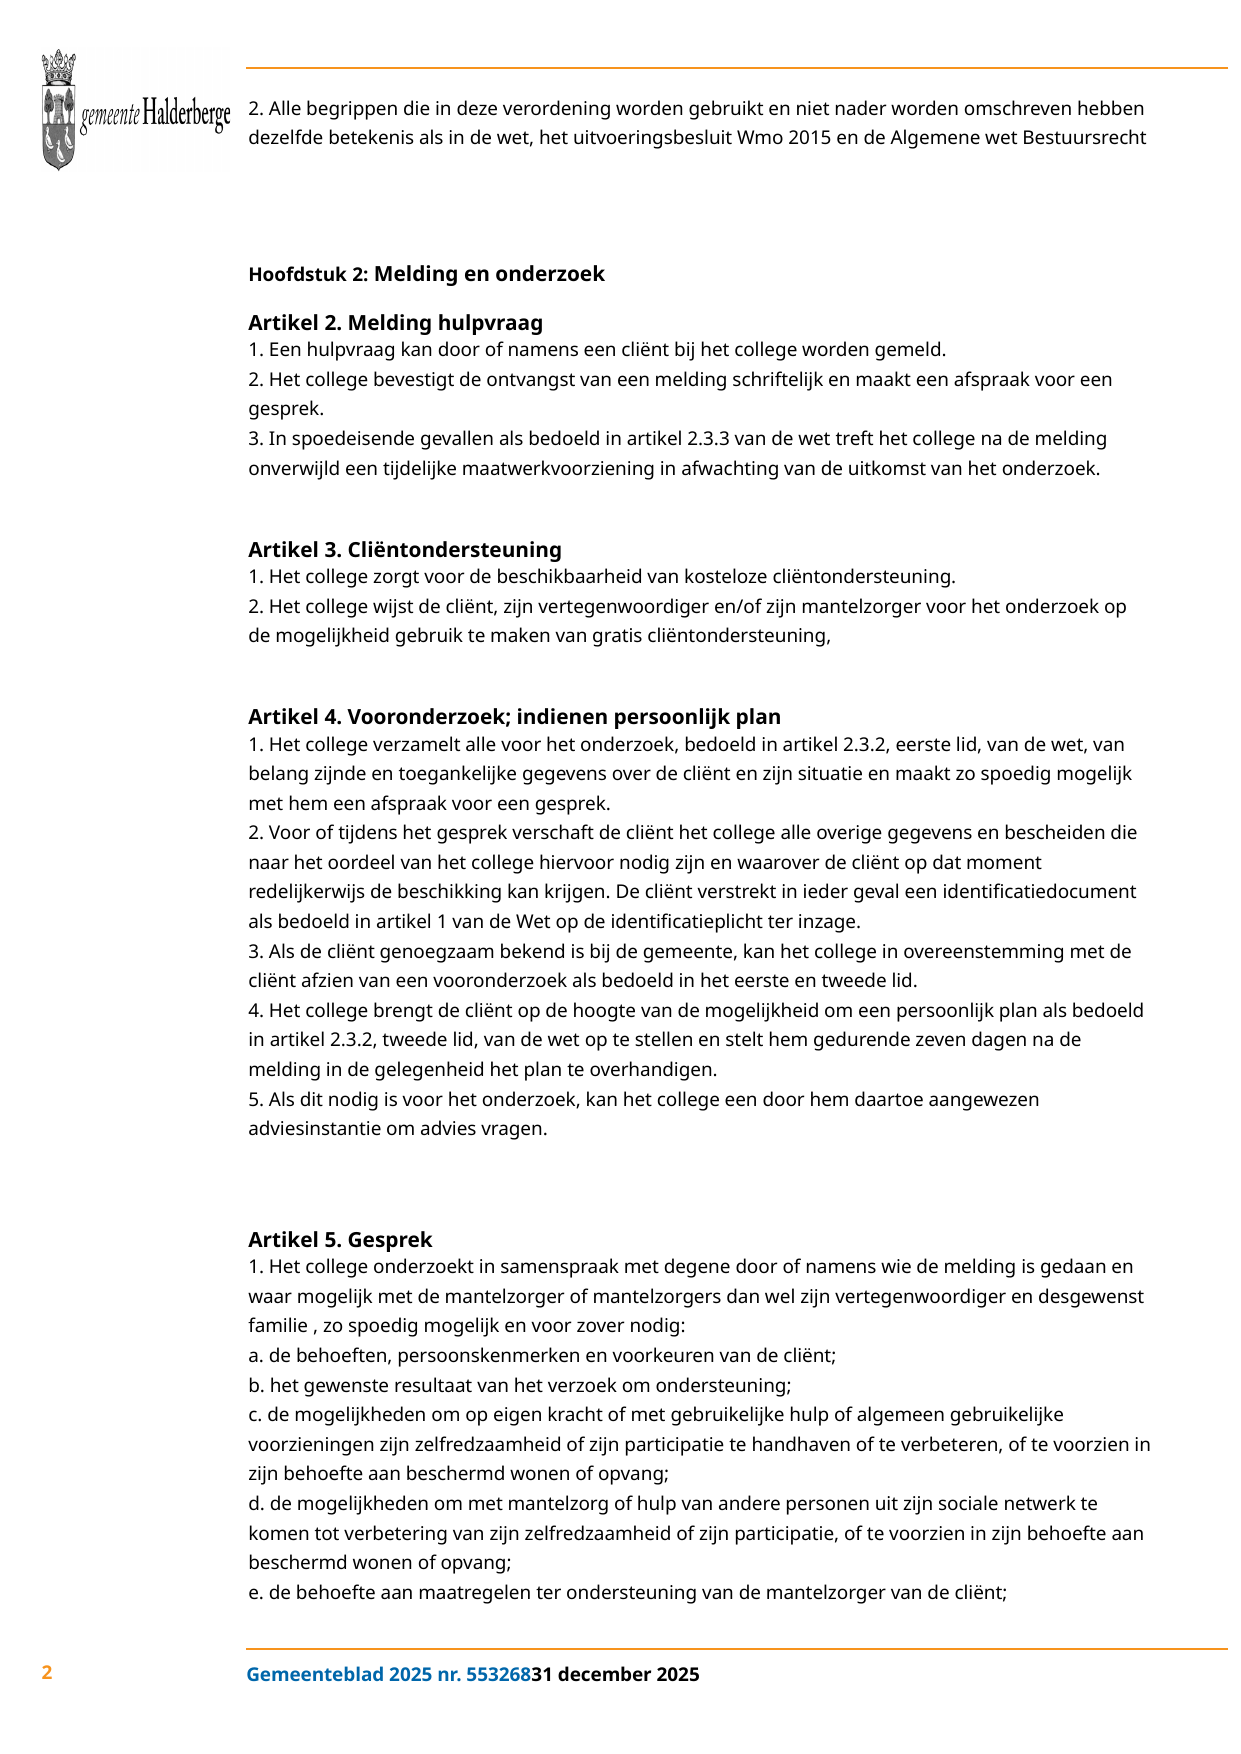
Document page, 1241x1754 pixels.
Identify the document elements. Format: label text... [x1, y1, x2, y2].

text b. het gewenste resultaat van het verzoek om ondersteuning; [248, 1372, 1152, 1397]
text 1. Het college verzamelt alle voor het onderzoek, bedoeld in artikel 2.3.2, eerste lid, van de wet, van belang zijnde en toegankelijke gegevens over de cliënt en zijn situatie en maakt zo spoedig mogelijk met hem een afspraak voor een gesprek. [248, 731, 1152, 816]
picture [41, 47, 231, 172]
text Artikel 4. Vooronderzoek; indienen persoonlijk plan [248, 702, 1152, 731]
text 1. Een hulpvraag kan door of namens een cliënt bij het college worden gemeld. [248, 336, 1152, 362]
text 2. Alle begrippen die in deze verordening worden gebruikt en niet nader worden omschreven hebben dezelfde betekenis als in de wet, het uitvoeringsbesluit Wmo 2015 en de Algemene wet Bestuursrecht [248, 95, 1152, 150]
text 3. Als de cliënt genoegzaam bekend is bij de gemeente, kan het college in overeenstemming met de cliënt afzien van een vooronderzoek als bedoeld in het eerste en tweede lid. [248, 938, 1152, 993]
text Artikel 3. Cliëntondersteuning [248, 535, 1152, 563]
text Artikel 2. Melding hulpvraag [248, 308, 1152, 336]
text 5. Als dit nodig is voor het onderzoek, kan het college een door hem daartoe aangewezen adviesinstantie om advies vragen. [248, 1086, 1152, 1141]
text 1. Het college zorgt voor de beschikbaarheid van kosteloze cliëntondersteuning. [248, 563, 1152, 589]
text c. de mogelijkheden om op eigen kracht of met gebruikelijke hulp of algemeen gebruikelijke voorzieningen zijn zelfredzaamheid of zijn participatie te handhaven of te verbeteren, of te voorzien in zijn behoefte aan beschermd wonen of opvang; [248, 1401, 1152, 1486]
text 2. Het college wijst de cliënt, zijn vertegenwoordiger en/of zijn mantelzorger voor het onderzoek op de mogelijkheid gebruik te maken van gratis cliëntondersteuning, [248, 593, 1152, 648]
text 3. In spoedeisende gevallen als bedoeld in artikel 2.3.3 van de wet treft het college na de melding onverwijld een tijdelijke maatwerkvoorziening in afwachting van de uitkomst van het onderzoek. [248, 425, 1152, 481]
text 4. Het college brengt de cliënt op de hoogte van de mogelijkheid om een persoonlijk plan als bedoeld in artikel 2.3.2, tweede lid, van de wet op te stellen en stelt hem gedurende zeven dagen na de melding in de gelegenheid het plan te overhandigen. [248, 997, 1152, 1082]
text 2. Voor of tijdens het gesprek verschaft de cliënt het college alle overige gegevens en bescheiden die naar het oordeel van het college hiervoor nodig zijn en waarover de cliënt op dat moment redelijkerwijs de beschikking kan krijgen. De cliënt verstrekt in ieder geval een identificatiedocument als bedoeld in artikel 1 van de Wet op de identificatieplicht ter inzage. [248, 819, 1152, 934]
text d. de mogelijkheden om met mantelzorg of hulp van andere personen uit zijn sociale netwerk te komen tot verbetering van zijn zelfredzaamheid of zijn participatie, of te voorzien in zijn behoefte aan beschermd wonen of opvang; [248, 1490, 1152, 1575]
text Hoofdstuk 2: Melding en onderzoek [248, 259, 1152, 287]
text 1. Het college onderzoekt in samenspraak met degene door of namens wie de melding is gedaan en waar mogelijk met de mantelzorger of mantelzorgers dan wel zijn vertegenwoordiger en desgewenst familie , zo spoedig mogelijk en voor zover nodig: [248, 1253, 1152, 1338]
text a. de behoeften, persoonskenmerken en voorkeuren van de cliënt; [248, 1342, 1152, 1368]
text 2. Het college bevestigt de ontvangst van een melding schriftelijk en maakt een afspraak voor een gesprek. [248, 366, 1152, 421]
text Artikel 5. Gesprek [248, 1225, 1152, 1253]
text e. de behoefte aan maatregelen ter ondersteuning van de mantelzorger van de cliënt; [248, 1579, 1152, 1604]
